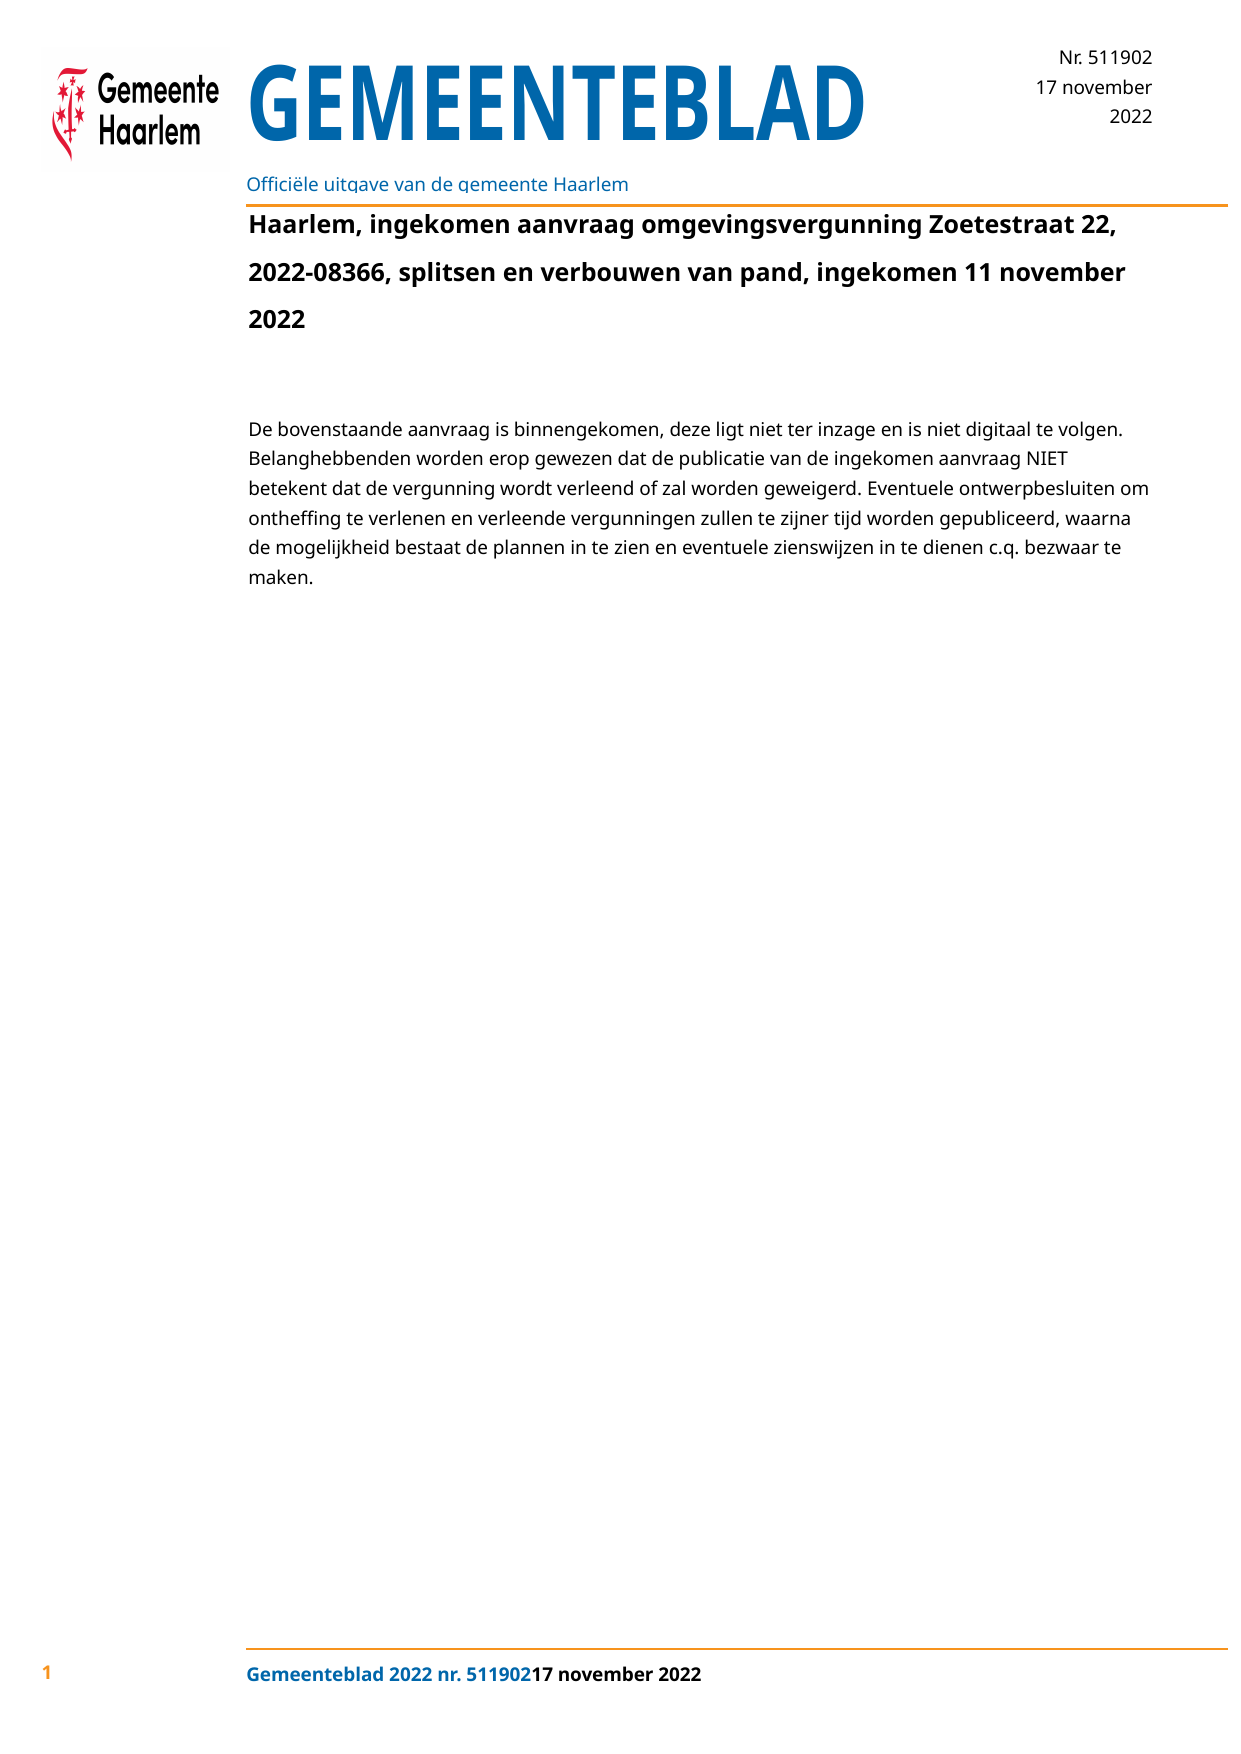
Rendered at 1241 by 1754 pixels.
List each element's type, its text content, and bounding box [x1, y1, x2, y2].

picture [41, 47, 231, 172]
text De bovenstaande aanvraag is binnengekomen, deze ligt niet ter inzage en is niet digitaal te volgen. Belanghebbenden worden erop gewezen dat de publicatie van de ingekomen aanvraag NIET betekent dat de vergunning wordt verleend of zal worden geweigerd. Eventuele ontwerpbesluiten om ontheffing te verlenen en verleende vergunningen zullen te zijner tijd worden gepubliceerd, waarna de mogelijkheid bestaat de plannen in te zien en eventuele zienswijzen in te dienen c.q. bezwaar te maken. [248, 416, 1152, 589]
text Haarlem, ingekomen aanvraag omgevingsvergunning Zoetestraat 22, 2022-08366, splitsen en verbouwen van pand, ingekomen 11 november 2022 [248, 207, 1152, 336]
